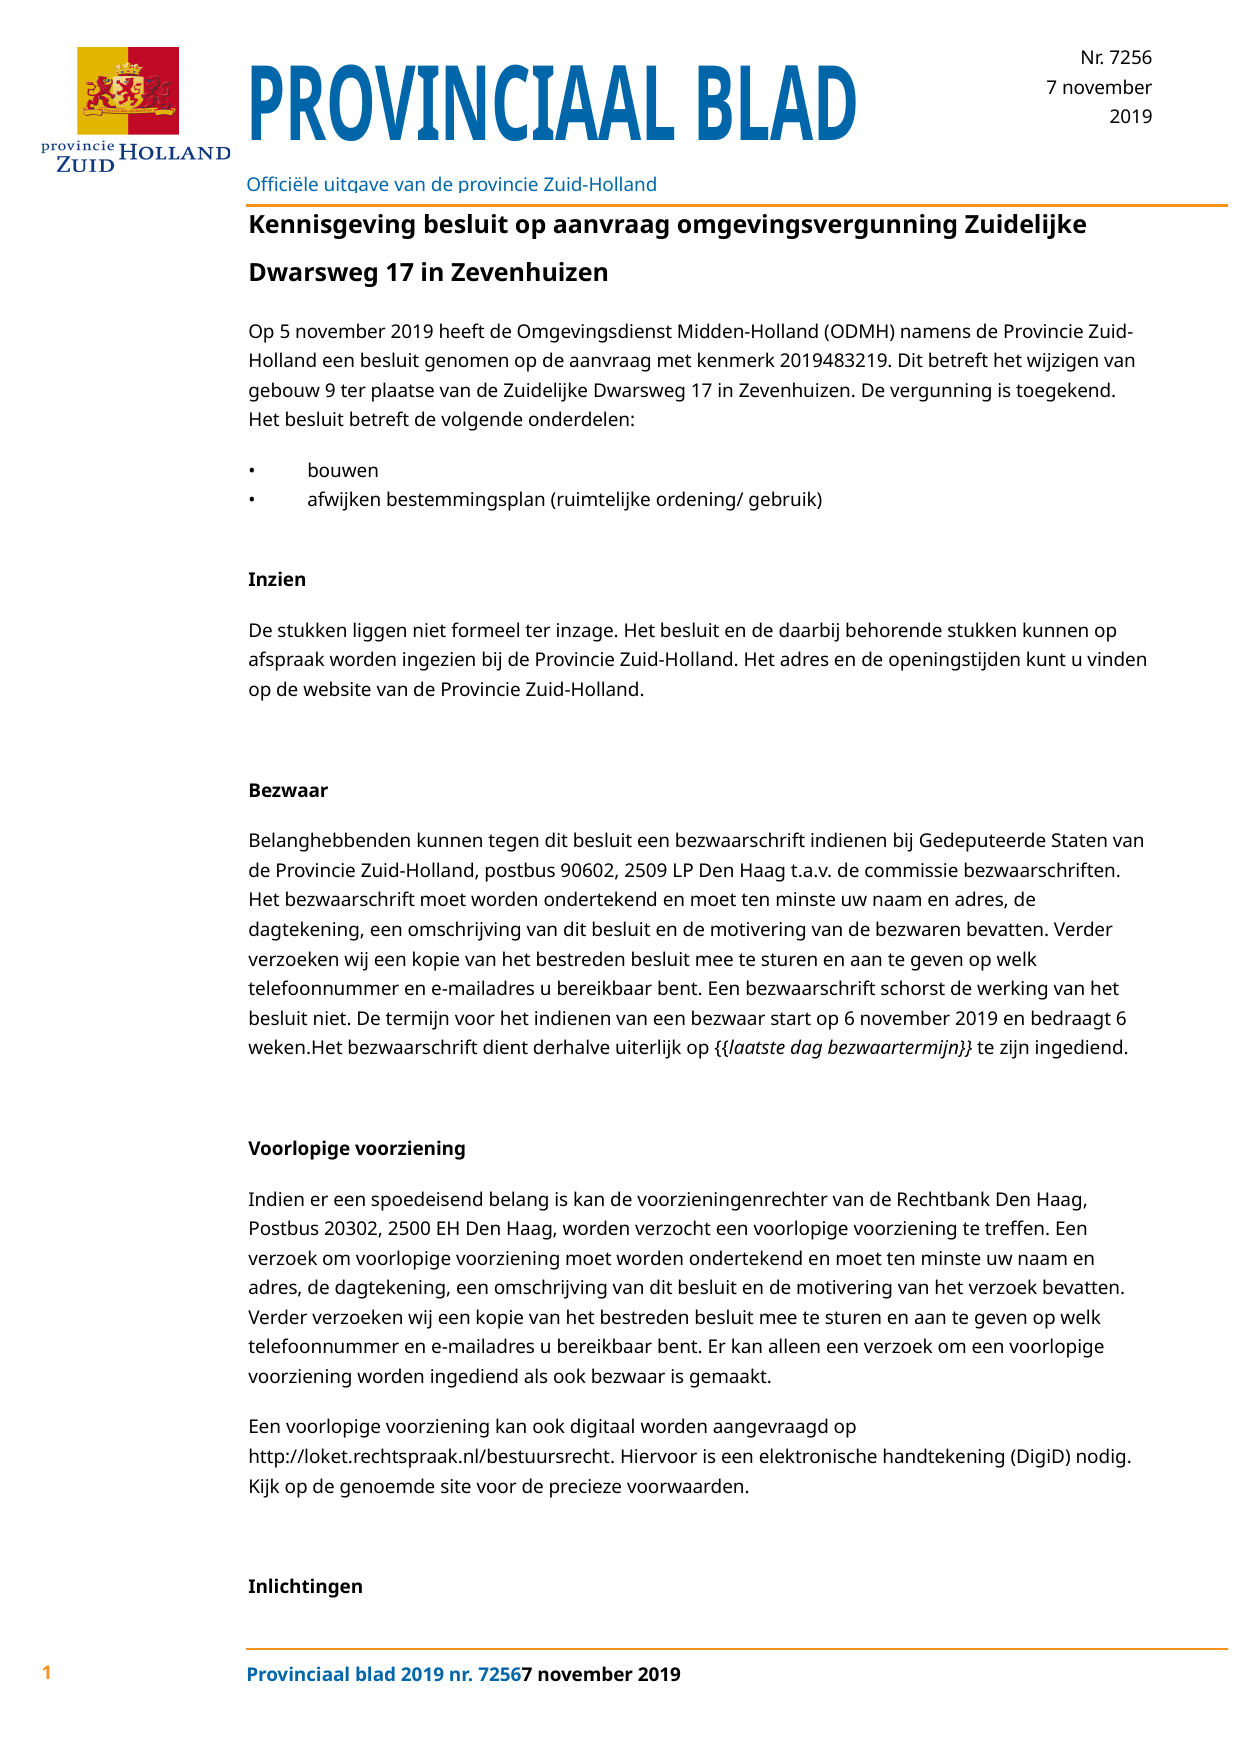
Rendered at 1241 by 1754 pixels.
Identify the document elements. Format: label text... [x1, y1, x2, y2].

text Inlichtingen [248, 1574, 1152, 1599]
text Een voorlopige voorziening kan ook digitaal worden aangevraagd op http://loket.rechtspraak.nl/bestuursrecht. Hiervoor is een elektronische handtekening (DigiD) nodig. Kijk op de genoemde site voor de precieze voorwaarden. [248, 1414, 1152, 1499]
text Kennisgeving besluit op aanvraag omgevingsvergunning Zuidelijke Dwarsweg 17 in Zevenhuizen [248, 207, 1152, 288]
list afwijken bestemmingsplan (ruimtelijke ordening/ gebruik) [248, 487, 1152, 512]
text De stukken liggen niet formeel ter inzage. Het besluit en de daarbij behorende stukken kunnen op afspraak worden ingezien bij de Provincie Zuid-Holland. Het adres en de openingstijden kunt u vinden op de website van de Provincie Zuid-Holland. [248, 617, 1152, 702]
text Belanghebbenden kunnen tegen dit besluit een bezwaarschrift indienen bij Gedeputeerde Staten van de Provincie Zuid-Holland, postbus 90602, 2509 LP Den Haag t.a.v. de commissie bezwaarschriften. Het bezwaarschrift moet worden ondertekend en moet ten minste uw naam en adres, de dagtekening, een omschrijving van dit besluit en de motivering van de bezwaren bevatten. Verder verzoeken wij een kopie van het bestreden besluit mee te sturen en aan te geven op welk telefoonnummer en e-mailadres u bereikbaar bent. Een bezwaarschrift schorst de werking van het besluit niet. De termijn voor het indienen van een bezwaar start op 6 november 2019 en bedraagt 6 weken.Het bezwaarschrift dient derhalve uiterlijk op {{laatste dag bezwaartermijn}} te zijn ingediend. [248, 827, 1152, 1060]
picture [41, 47, 231, 172]
text Bezwaar [248, 777, 1152, 803]
list bouwen [248, 457, 1152, 483]
text Inzien [248, 567, 1152, 592]
text Indien er een spoedeisend belang is kan de voorzieningenrechter van de Rechtbank Den Haag, Postbus 20302, 2500 EH Den Haag, worden verzocht een voorlopige voorziening te treffen. Een verzoek om voorlopige voorziening moet worden ondertekend en moet ten minste uw naam en adres, de dagtekening, een omschrijving van dit besluit en de motivering van het verzoek bevatten. Verder verzoeken wij een kopie van het bestreden besluit mee te sturen en aan te geven op welk telefoonnummer en e-mailadres u bereikbaar bent. Er kan alleen een verzoek om een voorlopige voorziening worden ingediend als ook bezwaar is gemaakt. [248, 1186, 1152, 1389]
text Voorlopige voorziening [248, 1135, 1152, 1161]
text Op 5 november 2019 heeft de Omgevingsdienst Midden-Holland (ODMH) namens de Provincie Zuid-Holland een besluit genomen op de aanvraag met kenmerk 2019483219. Dit betreft het wijzigen van gebouw 9 ter plaatse van de Zuidelijke Dwarsweg 17 in Zevenhuizen. De vergunning is toegekend. Het besluit betreft de volgende onderdelen: [248, 318, 1152, 432]
